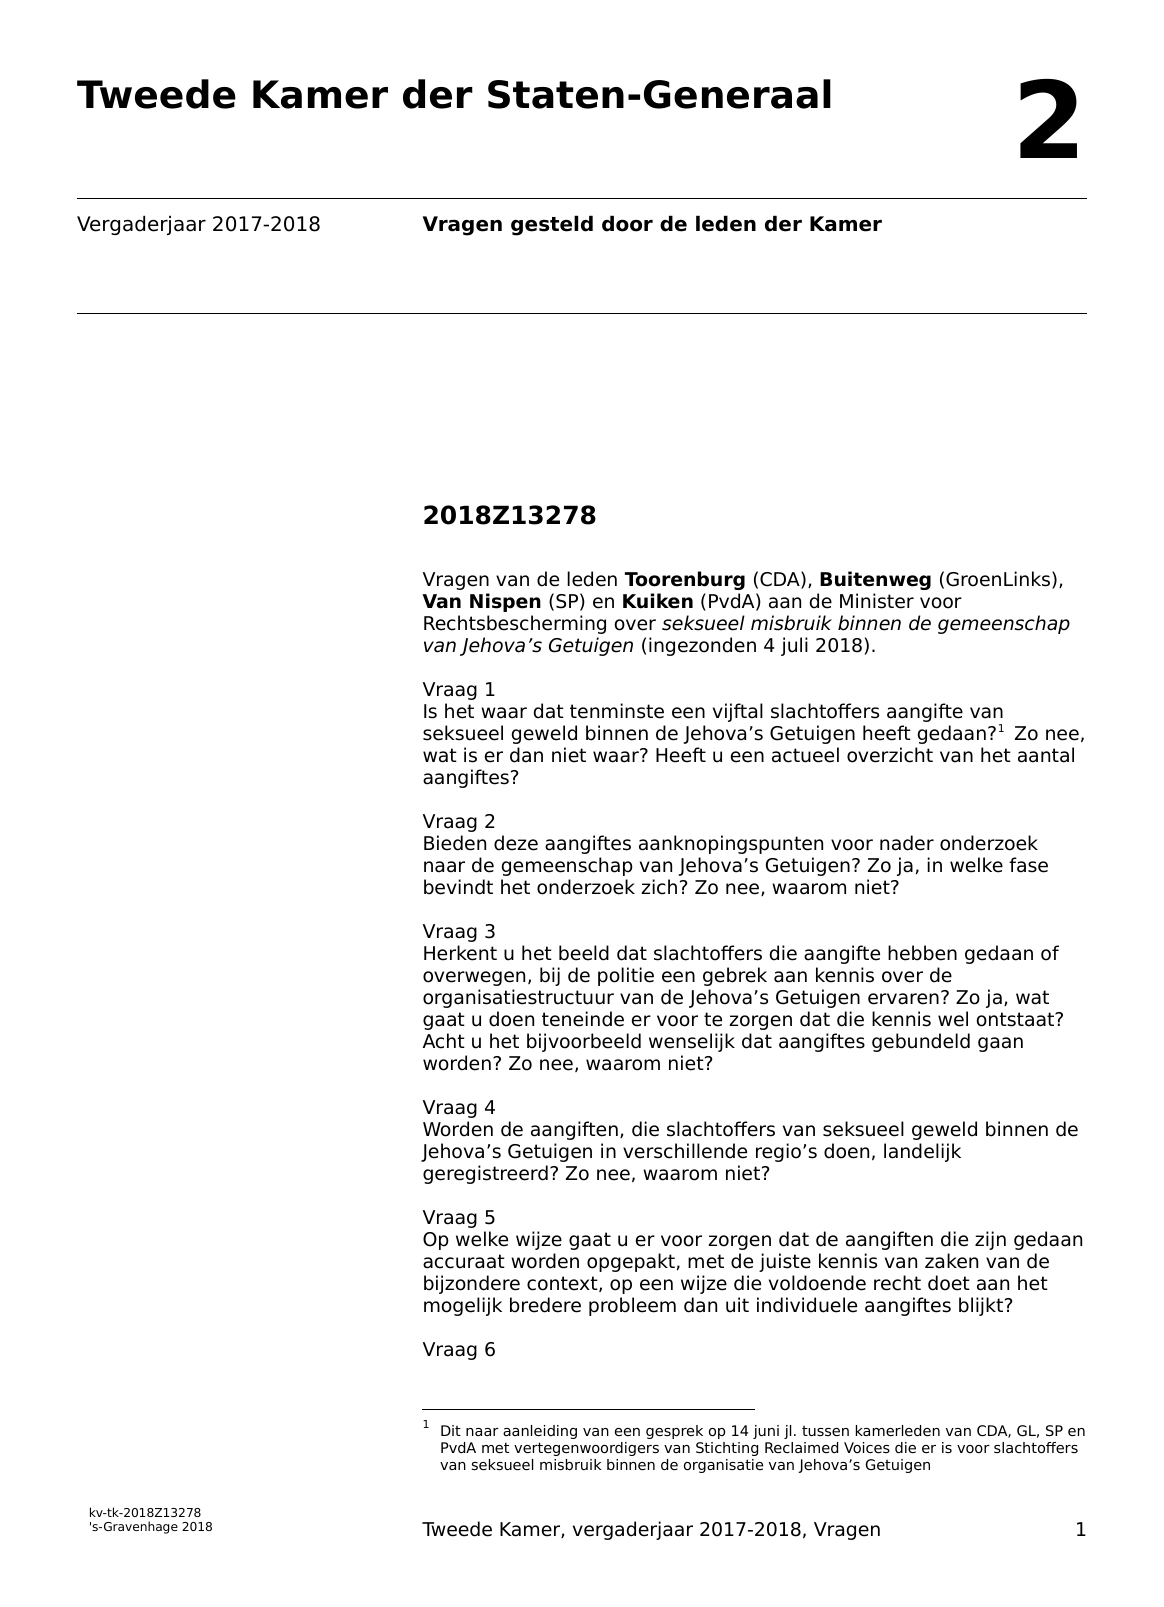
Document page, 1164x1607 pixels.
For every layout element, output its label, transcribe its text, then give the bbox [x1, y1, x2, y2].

text 's-Gravenhage 2018 [88, 1520, 323, 1534]
table_header Tweede Kamer der Staten-Generaal [77, 59, 886, 198]
text Vraag 4 [422, 1097, 1087, 1119]
text Vraag 5 [422, 1207, 1087, 1229]
table_cell Vergaderjaar 2017-2018 [77, 199, 422, 313]
text Op welke wijze gaat u er voor zorgen dat de aangiften die zijn gedaan accuraat worden opgepakt, met de juiste kennis van zaken van de bijzondere context, op een wijze die voldoende recht doet aan het mogelijk bredere probleem dan uit individuele aangiftes blijkt? [422, 1229, 1087, 1317]
text Vraag 3 [422, 921, 1087, 943]
table_cell Vragen gesteld door de leden der Kamer [422, 199, 1087, 313]
text 2018Z13278 [422, 501, 1087, 531]
text Vraag 6 [422, 1339, 1087, 1361]
text Vraag 2 [422, 811, 1087, 833]
text Bieden deze aangiftes aanknopingspunten voor nader onderzoek naar de gemeenschap van Jehova’s Getuigen? Zo ja, in welke fase bevindt het onderzoek zich? Zo nee, waarom niet? [422, 833, 1087, 899]
text Herkent u het beeld dat slachtoffers die aangifte hebben gedaan of overwegen, bij de politie een gebrek aan kennis over de organisatiestructuur van de Jehova’s Getuigen ervaren? Zo ja, wat gaat u doen teneinde er voor te zorgen dat die kennis wel ontstaat? Acht u het bijvoorbeeld wenselijk dat aangiftes gebundeld gaan worden? Zo nee, waarom niet? [422, 943, 1087, 1075]
table_header 2 [886, 59, 1087, 198]
text Is het waar dat tenminste een vijftal slachtoffers aangifte van seksueel geweld binnen de Jehova’s Getuigen heeft gedaan? Zo nee, wat is er dan niet waar? Heeft u een actueel overzicht van het aantal aangiftes? [422, 701, 1087, 789]
text Worden de aangiften, die slachtoffers van seksueel geweld binnen de Jehova’s Getuigen in verschillende regio’s doen, landelijk geregistreerd? Zo nee, waarom niet? [422, 1119, 1087, 1185]
text Vragen van de leden Toorenburg (CDA), Buitenweg (GroenLinks), Van Nispen (SP) en Kuiken (PvdA) aan de Minister voor Rechtsbescherming over seksueel misbruik binnen de gemeenschap van Jehova’s Getuigen (ingezonden 4 juli 2018). [422, 569, 1087, 657]
text Vraag 1 [422, 679, 1087, 701]
text Dit naar aanleiding van een gesprek op 14 juni jl. tussen kamerleden van CDA, GL, SP en PvdA met vertegenwoordigers van Stichting Reclaimed Voices die er is voor slachtoffers van seksueel misbruik binnen de organisatie van Jehova’s Getuigen [422, 1418, 1087, 1474]
text kv-tk-2018Z13278 [88, 1506, 323, 1520]
